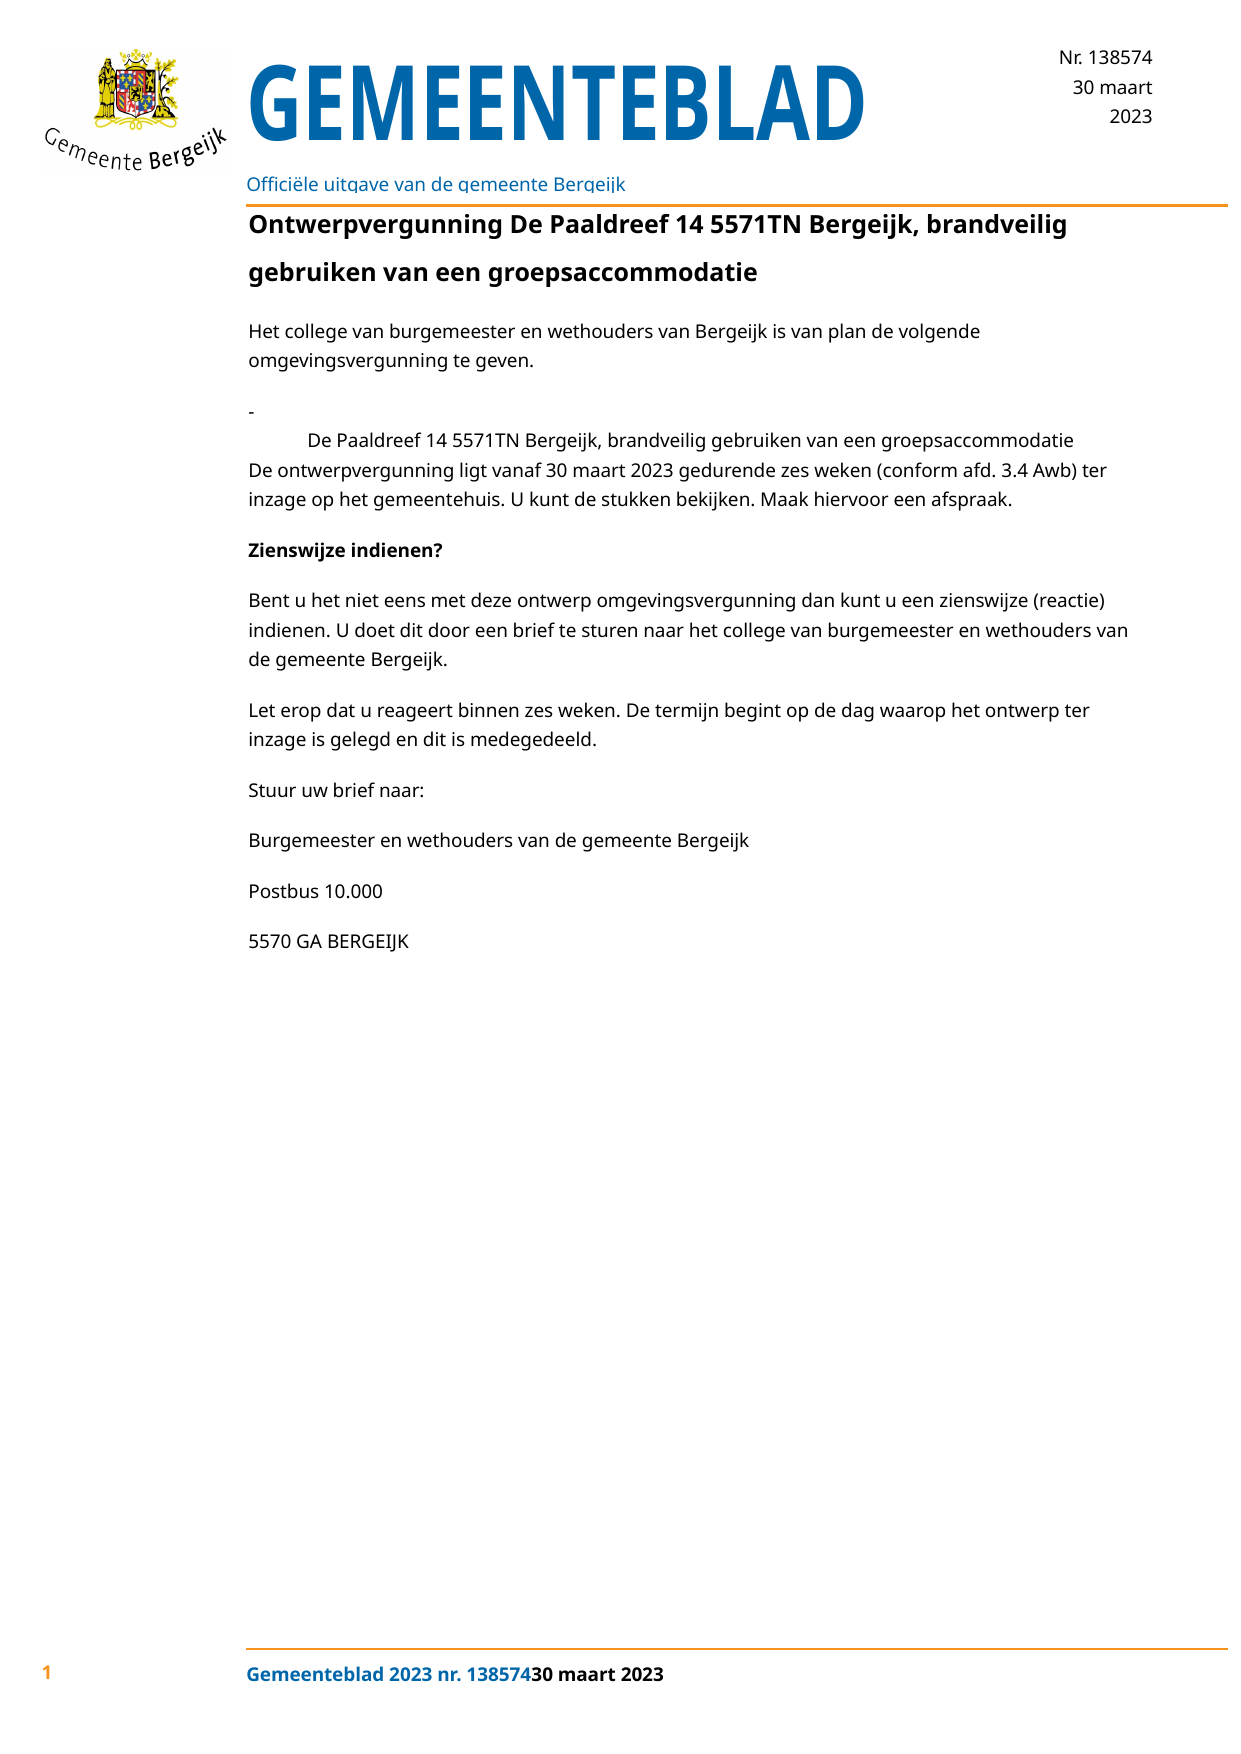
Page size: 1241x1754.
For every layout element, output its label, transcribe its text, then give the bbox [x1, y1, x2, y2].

text Postbus 10.000 [248, 878, 1152, 904]
list De Paaldreef 14 5571TN Bergeijk, brandveilig gebruiken van een groepsaccommodatie [248, 427, 1152, 453]
text 5570 GA BERGEIJK [248, 928, 1152, 954]
text Let erop dat u reageert binnen zes weken. De termijn begint op de dag waarop het ontwerp ter inzage is gelegd en dit is medegedeeld. [248, 697, 1152, 752]
text Ontwerpvergunning De Paaldreef 14 5571TN Bergeijk, brandveilig gebruiken van een groepsaccommodatie [248, 207, 1152, 288]
text Burgemeester en wethouders van de gemeente Bergeijk [248, 827, 1152, 853]
text Stuur uw brief naar: [248, 777, 1152, 803]
picture [41, 47, 231, 172]
text Zienswijze indienen? [248, 537, 1152, 563]
text Bent u het niet eens met deze ontwerp omgevingsvergunning dan kunt u een zienswijze (reactie) indienen. U doet dit door een brief te sturen naar het college van burgemeester en wethouders van de gemeente Bergeijk. [248, 587, 1152, 672]
text De ontwerpvergunning ligt vanaf 30 maart 2023 gedurende zes weken (conform afd. 3.4 Awb) ter inzage op het gemeentehuis. U kunt de stukken bekijken. Maak hiervoor een afspraak. [248, 457, 1152, 512]
text Het college van burgemeester en wethouders van Bergeijk is van plan de volgende omgevingsvergunning te geven. [248, 318, 1152, 373]
